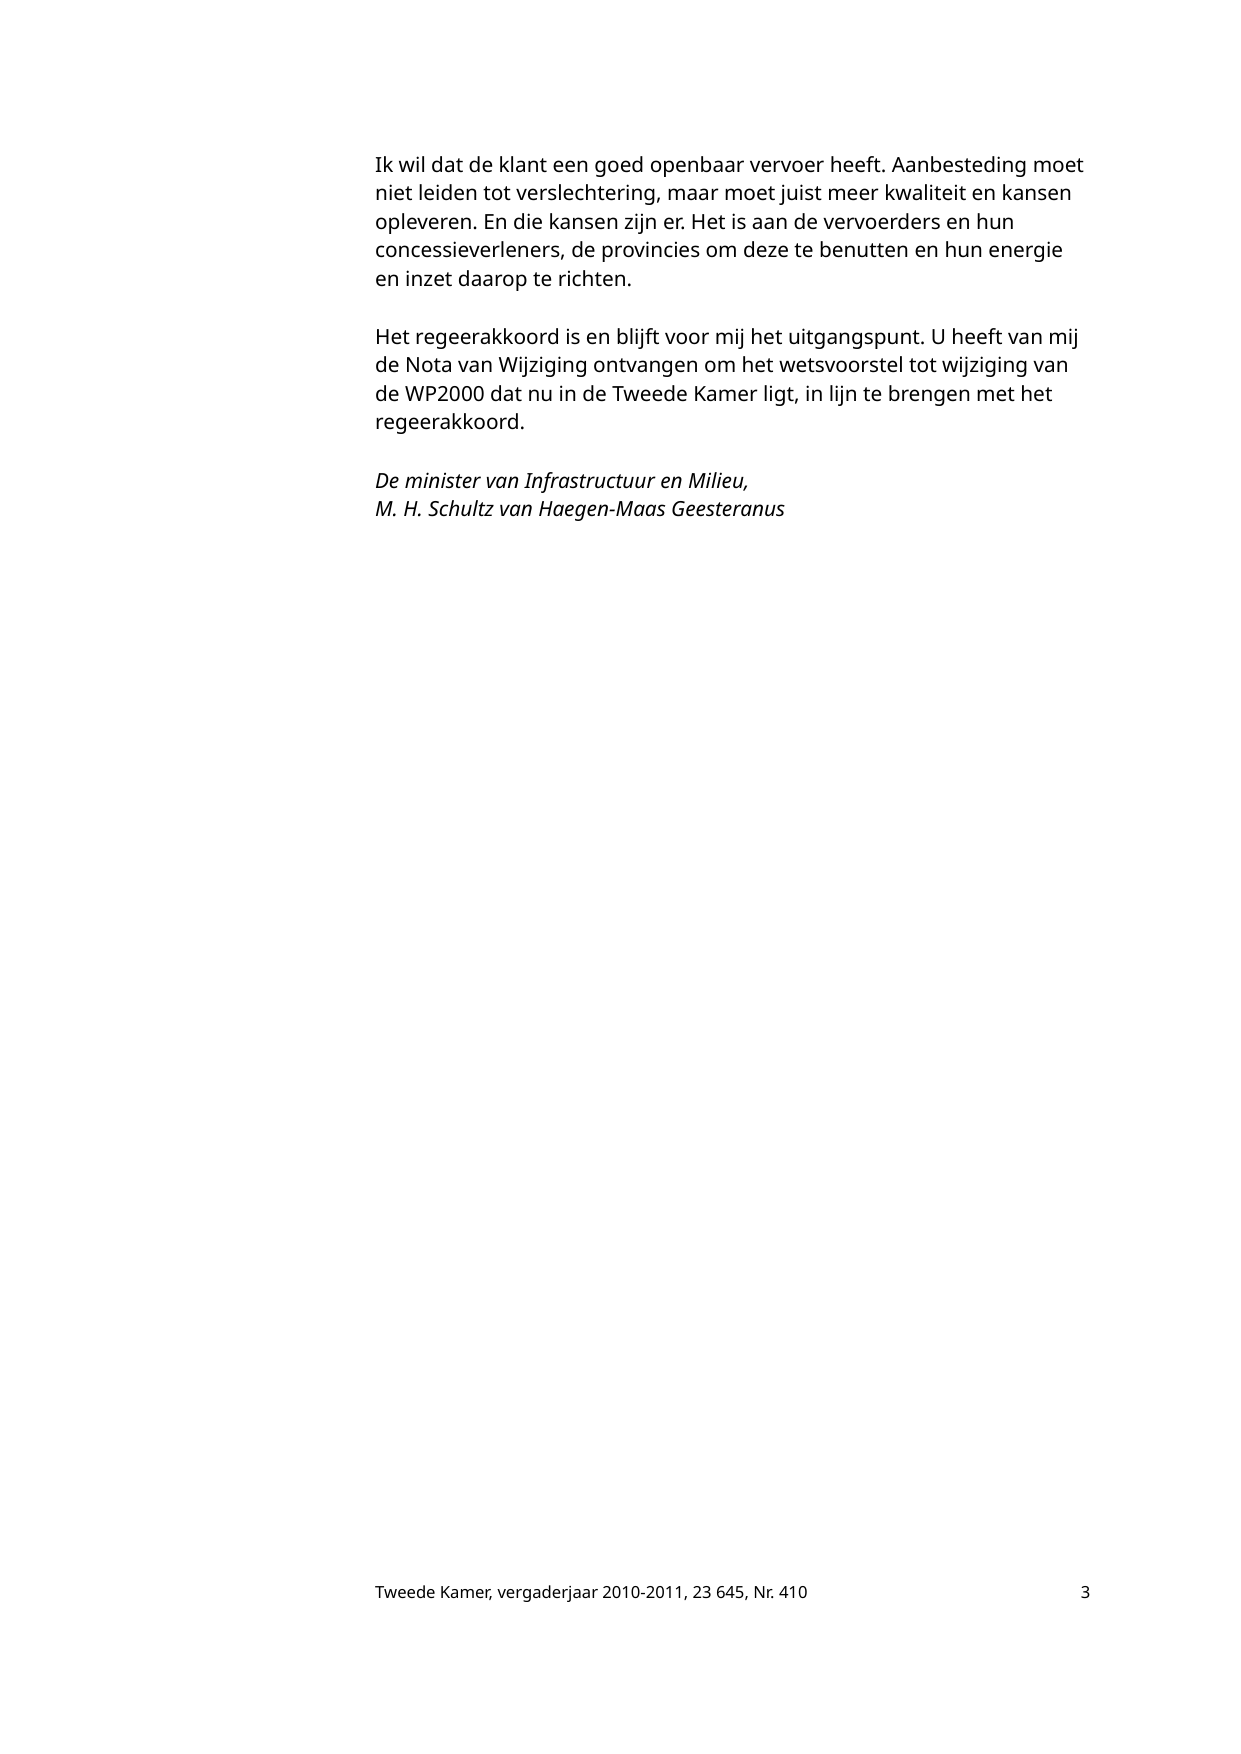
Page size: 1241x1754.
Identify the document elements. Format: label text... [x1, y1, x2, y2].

text M. H. Schultz van Haegen-Maas Geesteranus [375, 494, 1090, 523]
text De minister van Infrastructuur en Milieu, [375, 466, 1090, 494]
text Ik wil dat de klant een goed openbaar vervoer heeft. Aanbesteding moet niet leiden tot verslechtering, maar moet juist meer kwaliteit en kansen opleveren. En die kansen zijn er. Het is aan de vervoerders en hun concessieverleners, de provincies om deze te benutten en hun energie en inzet daarop te richten. [375, 150, 1090, 292]
text Het regeerakkoord is en blijft voor mij het uitgangspunt. U heeft van mij de Nota van Wijziging ontvangen om het wetsvoorstel tot wijziging van de WP2000 dat nu in de Tweede Kamer ligt, in lijn te brengen met het regeerakkoord. [375, 322, 1090, 436]
